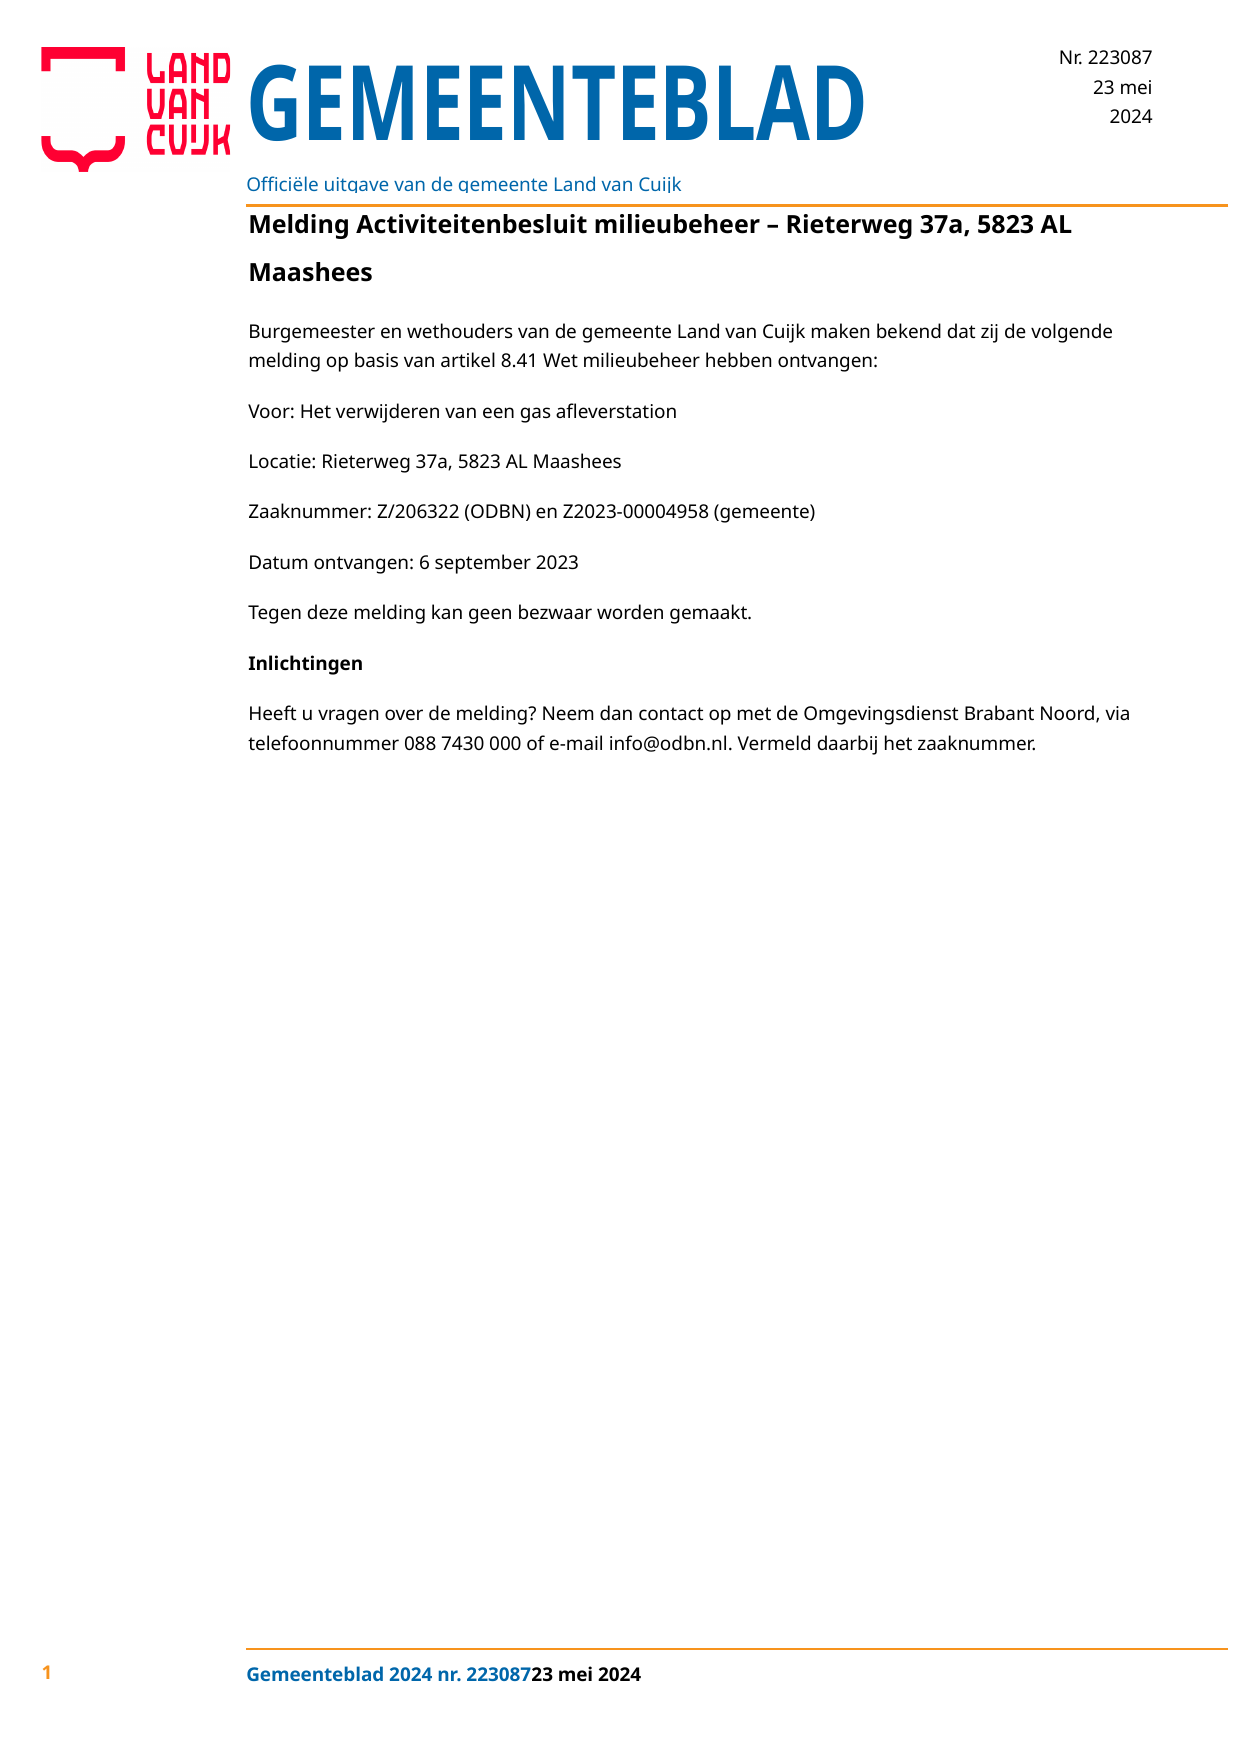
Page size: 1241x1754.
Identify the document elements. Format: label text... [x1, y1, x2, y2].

text Heeft u vragen over de melding? Neem dan contact op met de Omgevingsdienst Brabant Noord, via telefoonnummer 088 7430 000 of e-mail info@odbn.nl. Vermeld daarbij het zaaknummer. [248, 700, 1152, 756]
text Tegen deze melding kan geen bezwaar worden gemaakt. [248, 599, 1152, 625]
text Voor: Het verwijderen van een gas afleverstation [248, 398, 1152, 424]
text Locatie: Rieterweg 37a, 5823 AL Maashees [248, 448, 1152, 474]
text Datum ontvangen: 6 september 2023 [248, 549, 1152, 575]
text Melding Activiteitenbesluit milieubeheer – Rieterweg 37a, 5823 AL Maashees [248, 207, 1152, 288]
picture [41, 47, 231, 172]
text Burgemeester en wethouders van de gemeente Land van Cuijk maken bekend dat zij de volgende melding op basis van artikel 8.41 Wet milieubeheer hebben ontvangen: [248, 318, 1152, 373]
text Inlichtingen [248, 650, 1152, 676]
text Zaaknummer: Z/206322 (ODBN) en Z2023-00004958 (gemeente) [248, 499, 1152, 524]
